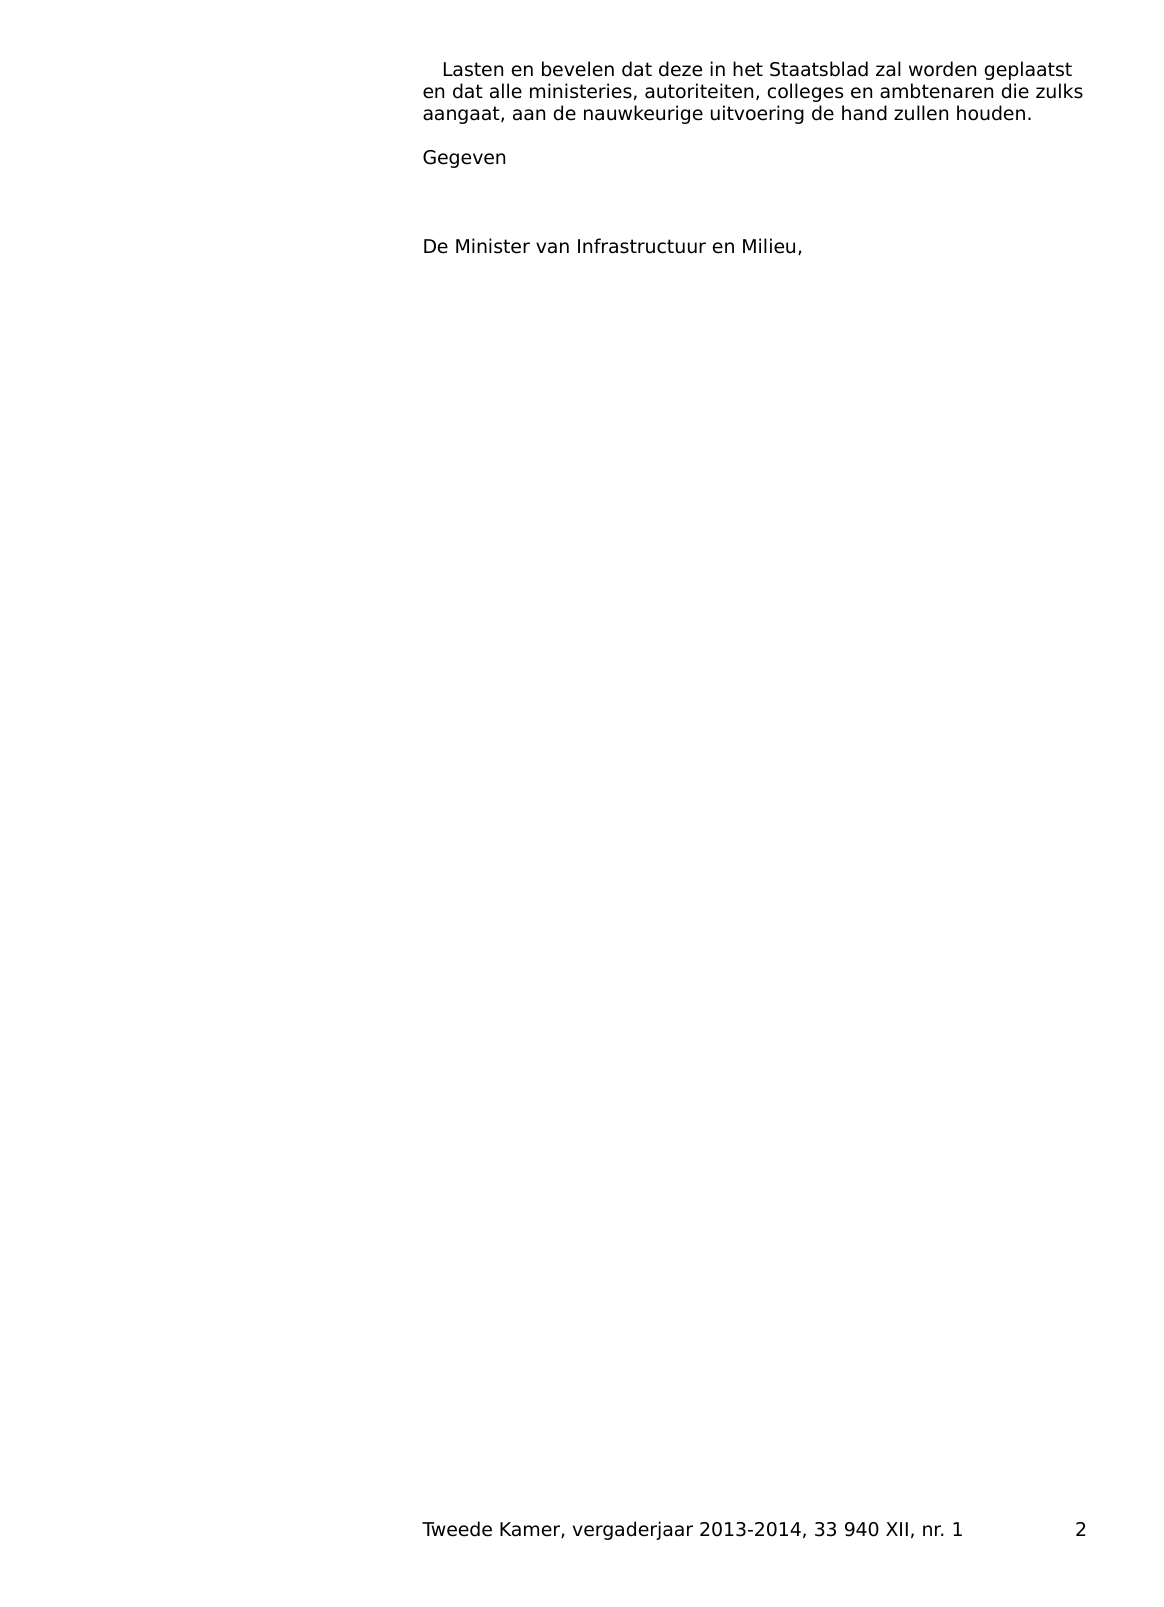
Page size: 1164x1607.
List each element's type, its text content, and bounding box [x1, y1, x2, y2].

text Gegeven [422, 147, 1087, 169]
text Lasten en bevelen dat deze in het Staatsblad zal worden geplaatst en dat alle ministeries, autoriteiten, colleges en ambtenaren die zulks aangaat, aan de nauwkeurige uitvoering de hand zullen houden. [422, 59, 1087, 125]
text De Minister van Infrastructuur en Milieu, [422, 236, 1087, 258]
